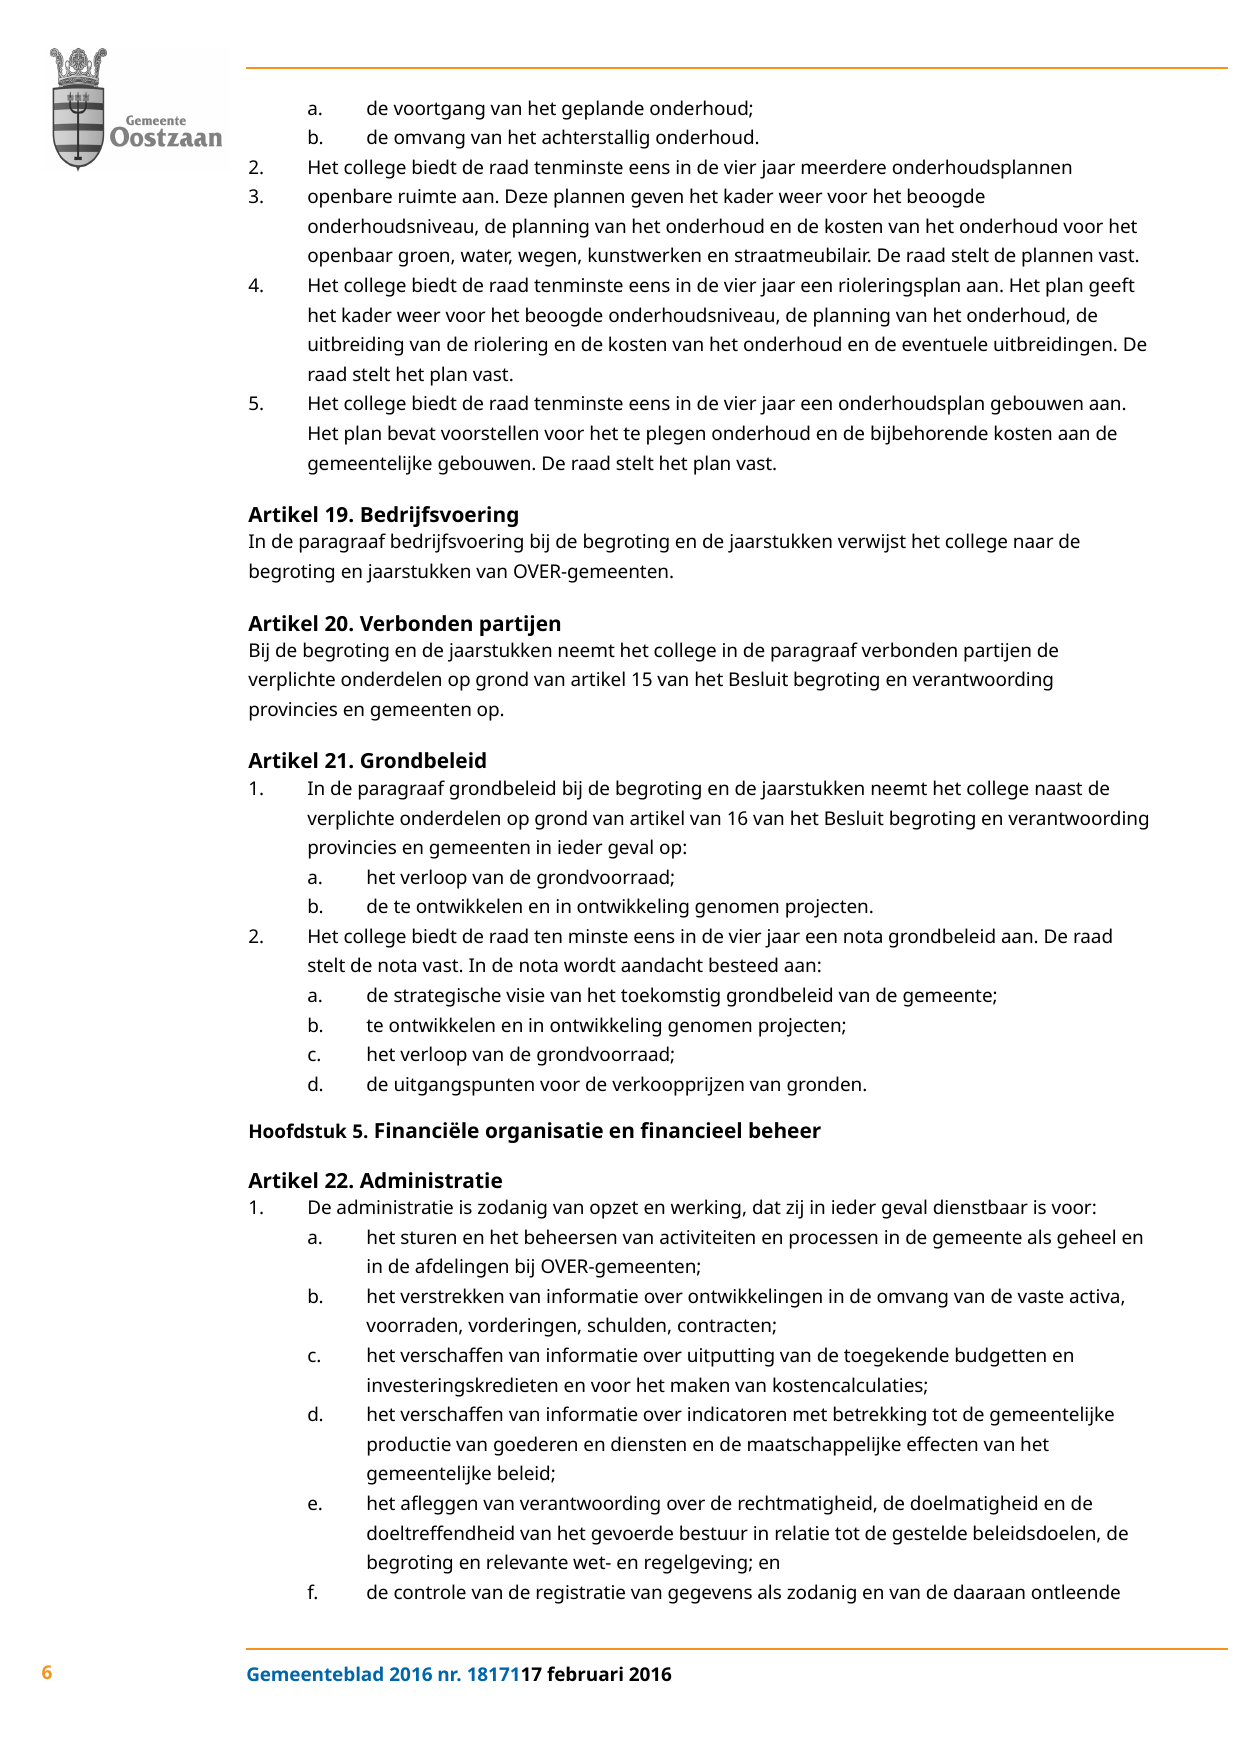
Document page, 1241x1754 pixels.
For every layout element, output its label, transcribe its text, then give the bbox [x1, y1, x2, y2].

list Het college biedt de raad tenminste eens in de vier jaar een onderhoudsplan gebouwen aan. Het plan bevat voorstellen voor het te plegen onderhoud en de bijbehorende kosten aan de gemeentelijke gebouwen. De raad stelt het plan vast. [248, 391, 1152, 476]
text Artikel 19. Bedrijfsvoering [248, 500, 1152, 529]
list het sturen en het beheersen van activiteiten en processen in de gemeente als geheel en in de afdelingen bij OVER-gemeenten; [307, 1224, 1152, 1279]
text verplichte onderdelen op grond van artikel 15 van het Besluit begroting en verantwoording [248, 667, 1152, 692]
picture [41, 47, 231, 172]
text In de paragraaf bedrijfsvoering bij de begroting en de jaarstukken verwijst het college naar de begroting en jaarstukken van OVER-gemeenten. [248, 529, 1152, 584]
list Het college biedt de raad tenminste eens in de vier jaar meerdere onderhoudsplannen [248, 154, 1152, 180]
text provincies en gemeenten op. [248, 696, 1152, 722]
list de controle van de registratie van gegevens als zodanig en van de daaraan ontleende [307, 1579, 1152, 1604]
list het afleggen van verantwoording over de rechtmatigheid, de doelmatigheid en de doeltreffendheid van het gevoerde bestuur in relatie tot de gestelde beleidsdoelen, de begroting en relevante wet- en regelgeving; en [307, 1490, 1152, 1575]
text Artikel 22. Administratie [248, 1166, 1152, 1194]
text Artikel 20. Verbonden partijen [248, 609, 1152, 637]
list de uitgangspunten voor de verkoopprijzen van gronden. [307, 1071, 1152, 1097]
text Bij de begroting en de jaarstukken neemt het college in de paragraaf verbonden partijen de [248, 637, 1152, 663]
list In de paragraaf grondbeleid bij de begroting en de jaarstukken neemt het college naast de verplichte onderdelen op grond van artikel van 16 van het Besluit begroting en verantwoording provincies en gemeenten in ieder geval op: [248, 775, 1152, 860]
list openbare ruimte aan. Deze plannen geven het kader weer voor het beoogde onderhoudsniveau, de planning van het onderhoud en de kosten van het onderhoud voor het openbaar groen, water, wegen, kunstwerken en straatmeubilair. De raad stelt de plannen vast. [248, 183, 1152, 268]
list het verstrekken van informatie over ontwikkelingen in de omvang van de vaste activa, voorraden, vorderingen, schulden, contracten; [307, 1283, 1152, 1338]
list het verloop van de grondvoorraad; [307, 1041, 1152, 1067]
list De administratie is zodanig van opzet en werking, dat zij in ieder geval dienstbaar is voor: [248, 1194, 1152, 1220]
list de strategische visie van het toekomstig grondbeleid van de gemeente; [307, 982, 1152, 1008]
list Het college biedt de raad ten minste eens in de vier jaar een nota grondbeleid aan. De raad stelt de nota vast. In de nota wordt aandacht besteed aan: [248, 923, 1152, 978]
list het verschaffen van informatie over indicatoren met betrekking tot de gemeentelijke productie van goederen en diensten en de maatschappelijke effecten van het gemeentelijke beleid; [307, 1401, 1152, 1486]
list het verloop van de grondvoorraad; [307, 864, 1152, 889]
list te ontwikkelen en in ontwikkeling genomen projecten; [307, 1012, 1152, 1037]
list het verschaffen van informatie over uitputting van de toegekende budgetten en investeringskredieten en voor het maken van kostencalculaties; [307, 1342, 1152, 1397]
list Het college biedt de raad tenminste eens in de vier jaar een rioleringsplan aan. Het plan geeft het kader weer voor het beoogde onderhoudsniveau, de planning van het onderhoud, de uitbreiding van de riolering en de kosten van het onderhoud en de eventuele uitbreidingen. De raad stelt het plan vast. [248, 272, 1152, 387]
list de te ontwikkelen en in ontwikkeling genomen projecten. [307, 893, 1152, 919]
text Artikel 21. Grondbeleid [248, 747, 1152, 775]
list de voortgang van het geplande onderhoud; [307, 95, 1152, 121]
text Hoofdstuk 5. Financiële organisatie en financieel beheer [248, 1117, 1152, 1145]
list de omvang van het achterstallig onderhoud. [307, 124, 1152, 150]
